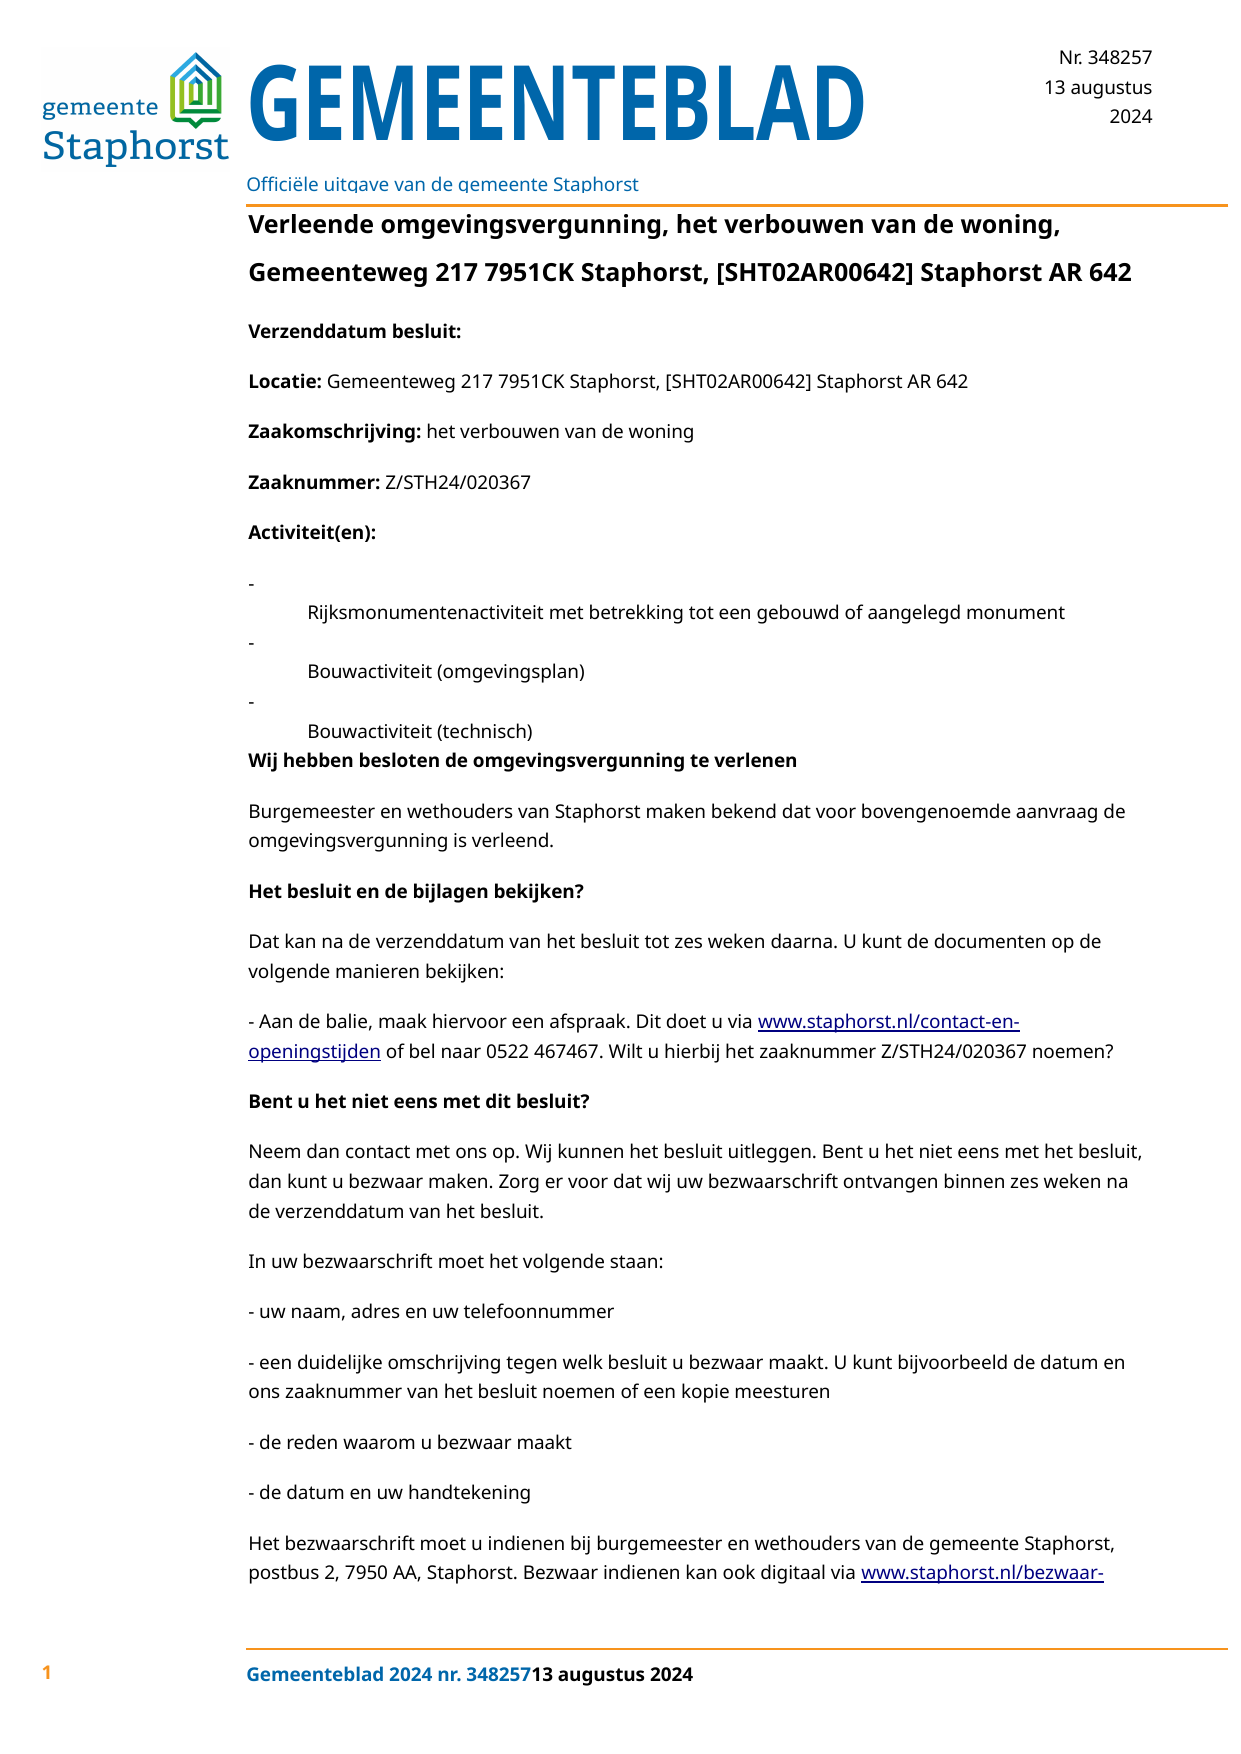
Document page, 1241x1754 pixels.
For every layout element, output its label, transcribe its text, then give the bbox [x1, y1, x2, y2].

text Activiteit(en): [248, 519, 1152, 545]
text Burgemeester en wethouders van Staphorst maken bekend dat voor bovengenoemde aanvraag de omgevingsvergunning is verleend. [248, 798, 1152, 853]
list Bouwactiviteit (omgevingsplan) [248, 659, 1152, 684]
picture [41, 47, 231, 172]
text Verzenddatum besluit: [248, 318, 1152, 344]
text - de datum en uw handtekening [248, 1479, 1152, 1505]
list Rijksmonumentenactiviteit met betrekking tot een gebouwd of aangelegd monument [248, 599, 1152, 625]
text - uw naam, adres en uw telefoonnummer [248, 1299, 1152, 1324]
text Het bezwaarschrift moet u indienen bij burgemeester en wethouders van de gemeente Staphorst, postbus 2, 7950 AA, Staphorst. Bezwaar indienen kan ook digitaal via www.staphorst.nl/bezwaar- [248, 1530, 1152, 1585]
text Locatie: Gemeenteweg 217 7951CK Staphorst, [SHT02AR00642] Staphorst AR 642 [248, 368, 1152, 394]
text Wij hebben besloten de omgevingsvergunning te verlenen [248, 747, 1152, 773]
text Verleende omgevingsvergunning, het verbouwen van de woning, Gemeenteweg 217 7951CK Staphorst, [SHT02AR00642] Staphorst AR 642 [248, 207, 1152, 288]
text Neem dan contact met ons op. Wij kunnen het besluit uitleggen. Bent u het niet eens met het besluit, dan kunt u bezwaar maken. Zorg er voor dat wij uw bezwaarschrift ontvangen binnen zes weken na de verzenddatum van het besluit. [248, 1139, 1152, 1224]
text In uw bezwaarschrift moet het volgende staan: [248, 1248, 1152, 1274]
text Het besluit en de bijlagen bekijken? [248, 878, 1152, 904]
list Bouwactiviteit (technisch) [248, 718, 1152, 744]
text - de reden waarom u bezwaar maakt [248, 1429, 1152, 1455]
text Zaaknummer: Z/STH24/020367 [248, 469, 1152, 495]
text Dat kan na de verzenddatum van het besluit tot zes weken daarna. U kunt de documenten op de volgende manieren bekijken: [248, 928, 1152, 984]
text Bent u het niet eens met dit besluit? [248, 1088, 1152, 1114]
text - Aan de balie, maak hiervoor een afspraak. Dit doet u via www.staphorst.nl/contact-en-openingstijden of bel naar 0522 467467. Wilt u hierbij het zaaknummer Z/STH24/020367 noemen? [248, 1008, 1152, 1064]
text Zaakomschrijving: het verbouwen van de woning [248, 419, 1152, 444]
text - een duidelijke omschrijving tegen welk besluit u bezwaar maakt. U kunt bijvoorbeeld de datum en ons zaaknummer van het besluit noemen of een kopie meesturen [248, 1349, 1152, 1404]
